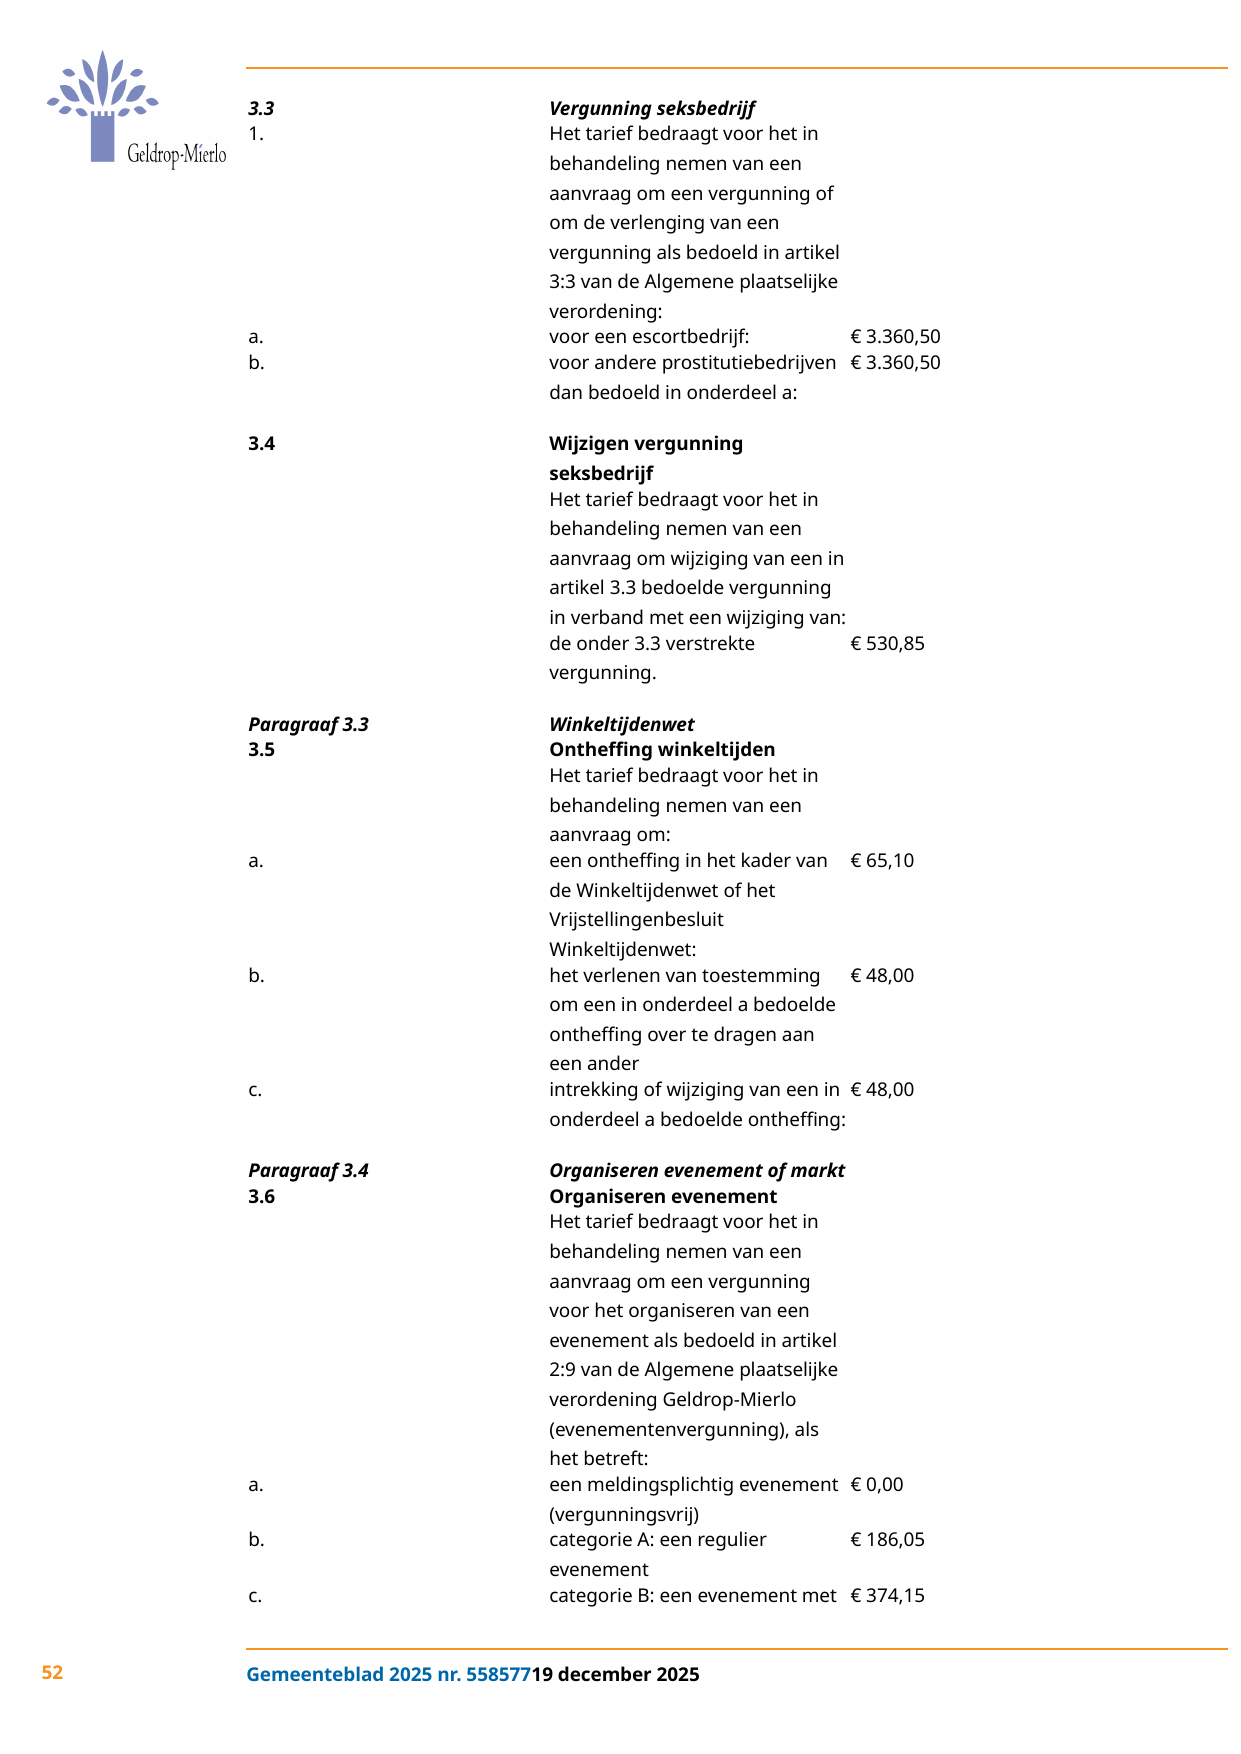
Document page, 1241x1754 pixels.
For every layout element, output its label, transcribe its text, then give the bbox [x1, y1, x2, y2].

table_cell 3.5 [248, 737, 549, 762]
table_cell a. [248, 847, 549, 962]
table_cell [850, 486, 1152, 630]
table_cell 3.3 [248, 95, 549, 121]
table_cell [248, 630, 549, 685]
picture [41, 47, 231, 172]
table_cell [248, 1132, 549, 1157]
table_cell € 48,00 [850, 962, 1152, 1076]
table_cell [248, 486, 549, 630]
table_cell € 65,10 [850, 847, 1152, 962]
table_cell [248, 405, 549, 431]
table_cell [549, 405, 850, 431]
table_cell Ontheffing winkeltijden [549, 737, 850, 762]
table_cell [248, 685, 549, 711]
table_cell [248, 1209, 549, 1471]
table_cell [248, 763, 549, 847]
table_cell [549, 685, 850, 711]
table_cell [850, 685, 1152, 711]
table_cell 3.6 [248, 1183, 549, 1209]
table_cell € 48,00 [850, 1076, 1152, 1132]
table_cell a. [248, 324, 549, 349]
table_cell de onder 3.3 verstrekte vergunning. [549, 630, 850, 685]
table_cell een ontheffing in het kader van de Winkeltijdenwet of het Vrijstellingenbesluit Winkeltijdenwet: [549, 847, 850, 962]
table_cell Wijzigen vergunning seksbedrijf [549, 431, 850, 486]
table_cell € 3.360,50 [850, 324, 1152, 349]
table_cell het verlenen van toestemming om een in onderdeel a bedoelde ontheffing over te dragen aan een ander [549, 962, 850, 1076]
table_cell [850, 1183, 1152, 1209]
table_cell € 374,15 [850, 1582, 1152, 1607]
table_cell voor andere prostitutiebedrijven dan bedoeld in onderdeel a: [549, 350, 850, 405]
table_cell € 186,05 [850, 1526, 1152, 1582]
table_cell [850, 737, 1152, 762]
table_cell c. [248, 1582, 549, 1607]
table_cell € 3.360,50 [850, 350, 1152, 405]
table_cell 1. [248, 121, 549, 324]
table_cell b. [248, 962, 549, 1076]
table_cell Het tarief bedraagt voor het in behandeling nemen van een aanvraag om een vergunning of om de verlenging van een vergunning als bedoeld in artikel 3:3 van de Algemene plaatselijke verordening: [549, 121, 850, 324]
table_cell [850, 405, 1152, 431]
table_cell [850, 1132, 1152, 1157]
table_cell Winkeltijdenwet [549, 711, 850, 737]
table_cell voor een escortbedrijf: [549, 324, 850, 349]
table_cell [850, 1157, 1152, 1183]
table_cell Organiseren evenement of markt [549, 1157, 850, 1183]
table_cell Het tarief bedraagt voor het in behandeling nemen van een aanvraag om wijziging van een in artikel 3.3 bedoelde vergunning in verband met een wijziging van: [549, 486, 850, 630]
table_cell [850, 711, 1152, 737]
table_cell een meldingsplichtig evenement (vergunningsvrij) [549, 1471, 850, 1526]
table_cell [850, 1209, 1152, 1471]
table_cell Organiseren evenement [549, 1183, 850, 1209]
table_cell Vergunning seksbedrijf [549, 95, 850, 121]
table_cell [549, 1132, 850, 1157]
table_cell Paragraaf 3.4 [248, 1157, 549, 1183]
table_cell [850, 95, 1152, 121]
table_cell [850, 121, 1152, 324]
table_cell [850, 763, 1152, 847]
table_cell € 0,00 [850, 1471, 1152, 1526]
table_cell 3.4 [248, 431, 549, 486]
table_cell b. [248, 1526, 549, 1582]
table_cell c. [248, 1076, 549, 1132]
table_cell categorie B: een evenement met [549, 1582, 850, 1607]
table_cell b. [248, 350, 549, 405]
table_cell categorie A: een regulier evenement [549, 1526, 850, 1582]
table_cell Paragraaf 3.3 [248, 711, 549, 737]
table_cell intrekking of wijziging van een in onderdeel a bedoelde ontheffing: [549, 1076, 850, 1132]
table_cell a. [248, 1471, 549, 1526]
table_cell Het tarief bedraagt voor het in behandeling nemen van een aanvraag om een vergunning voor het organiseren van een evenement als bedoeld in artikel 2:9 van de Algemene plaatselijke verordening Geldrop-Mierlo (evenementenvergunning), als het betreft: [549, 1209, 850, 1471]
table_cell Het tarief bedraagt voor het in behandeling nemen van een aanvraag om: [549, 763, 850, 847]
table_cell [850, 431, 1152, 486]
table_cell € 530,85 [850, 630, 1152, 685]
